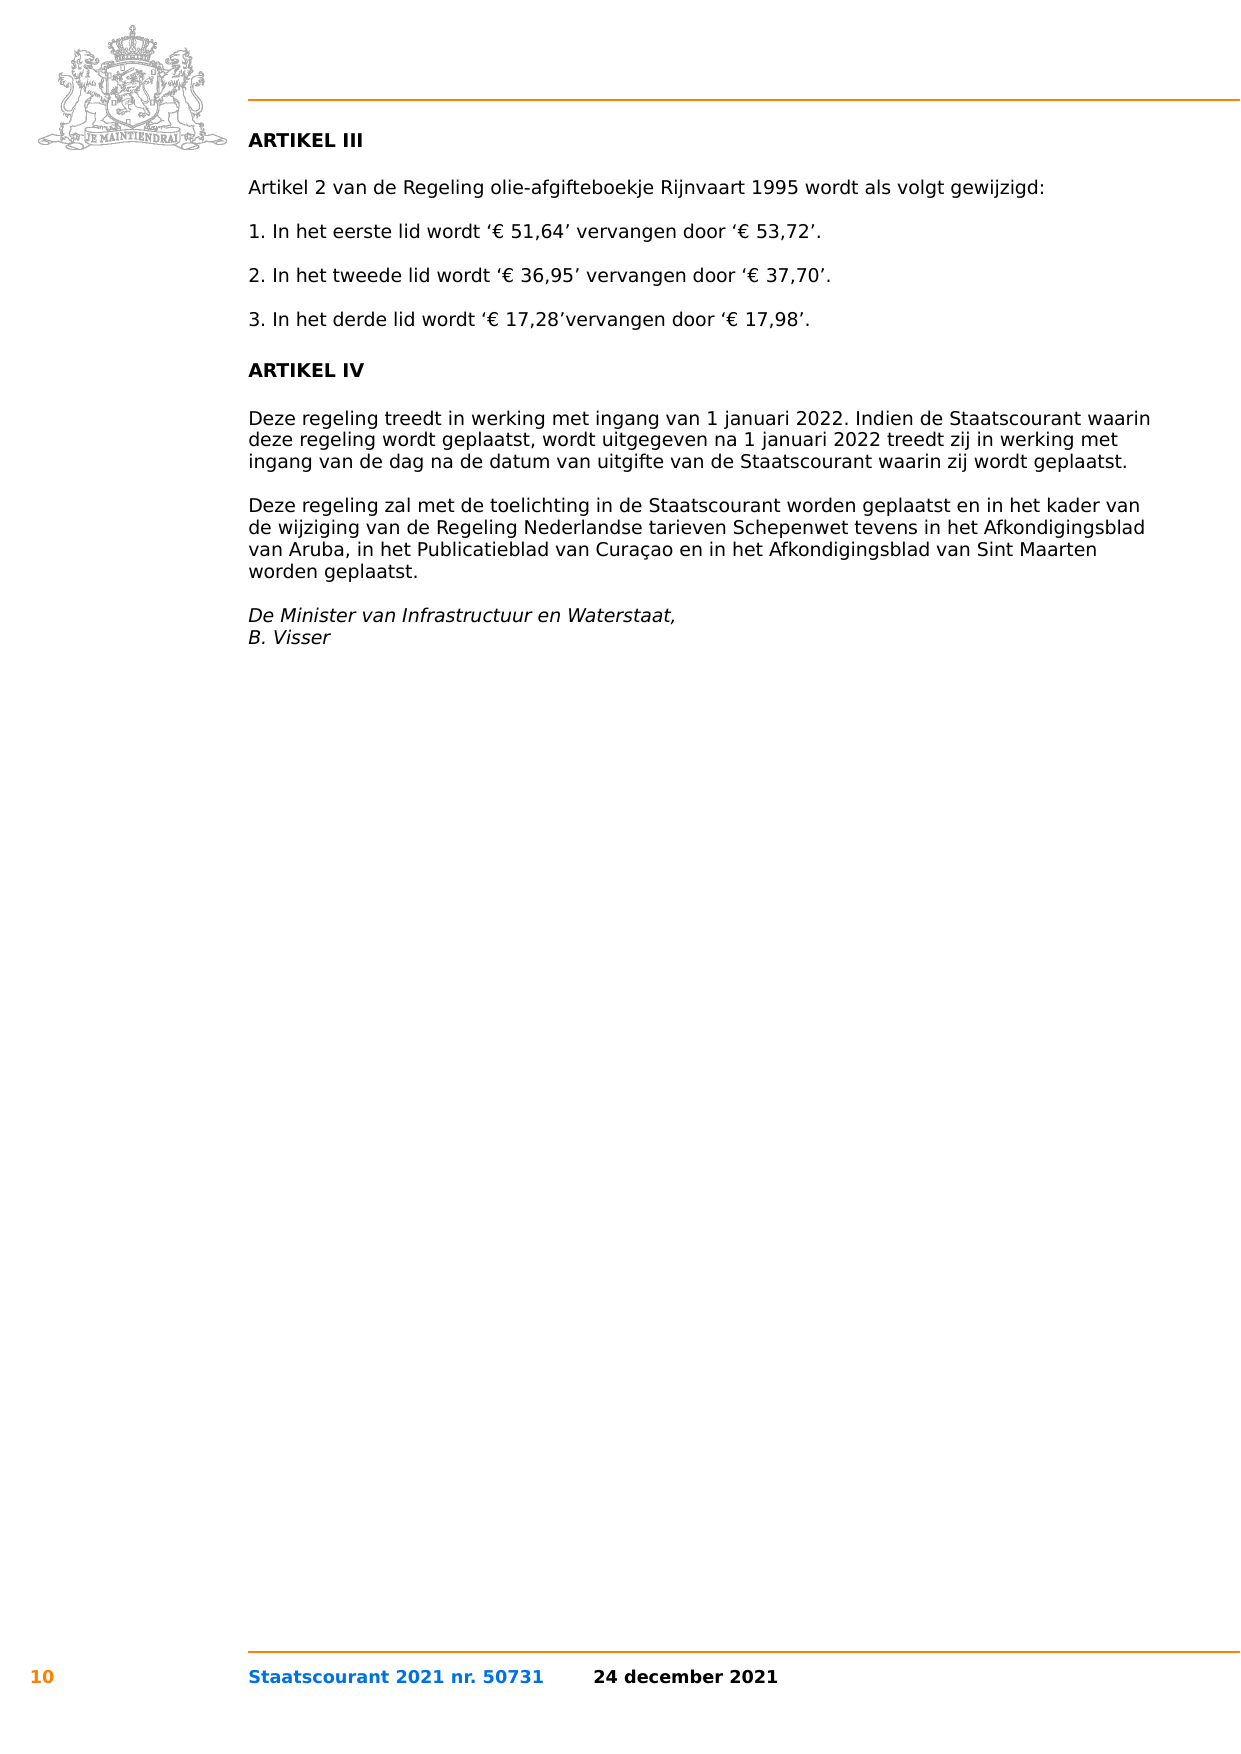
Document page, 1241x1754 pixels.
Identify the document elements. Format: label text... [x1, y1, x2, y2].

subtitle ARTIKEL III [248, 130, 1163, 152]
text Artikel 2 van de Regeling olie-afgifteboekje Rijnvaart 1995 wordt als volgt gewijzigd: [248, 177, 1163, 199]
text 3. In het derde lid wordt ‘€ 17,28’vervangen door ‘€ 17,98’. [248, 308, 1163, 330]
text 2. In het tweede lid wordt ‘€ 36,95’ vervangen door ‘€ 37,70’. [248, 264, 1163, 287]
text 1. In het eerste lid wordt ‘€ 51,64’ vervangen door ‘€ 53,72’. [248, 221, 1163, 243]
text De Minister van Infrastructuur en Waterstaat, B. Visser [248, 605, 1163, 649]
picture [38, 25, 227, 150]
text Deze regeling zal met de toelichting in de Staatscourant worden geplaatst en in het kader van de wijziging van de Regeling Nederlandse tarieven Schepenwet tevens in het Afkondigingsblad van Aruba, in het Publicatieblad van Curaçao en in het Afkondigingsblad van Sint Maarten worden geplaatst. [248, 495, 1163, 583]
text Deze regeling treedt in werking met ingang van 1 januari 2022. Indien de Staatscourant waarin deze regeling wordt geplaatst, wordt uitgegeven na 1 januari 2022 treedt zij in werking met ingang van de dag na de datum van uitgifte van de Staatscourant waarin zij wordt geplaatst. [248, 407, 1163, 473]
subtitle ARTIKEL IV [248, 360, 1163, 382]
